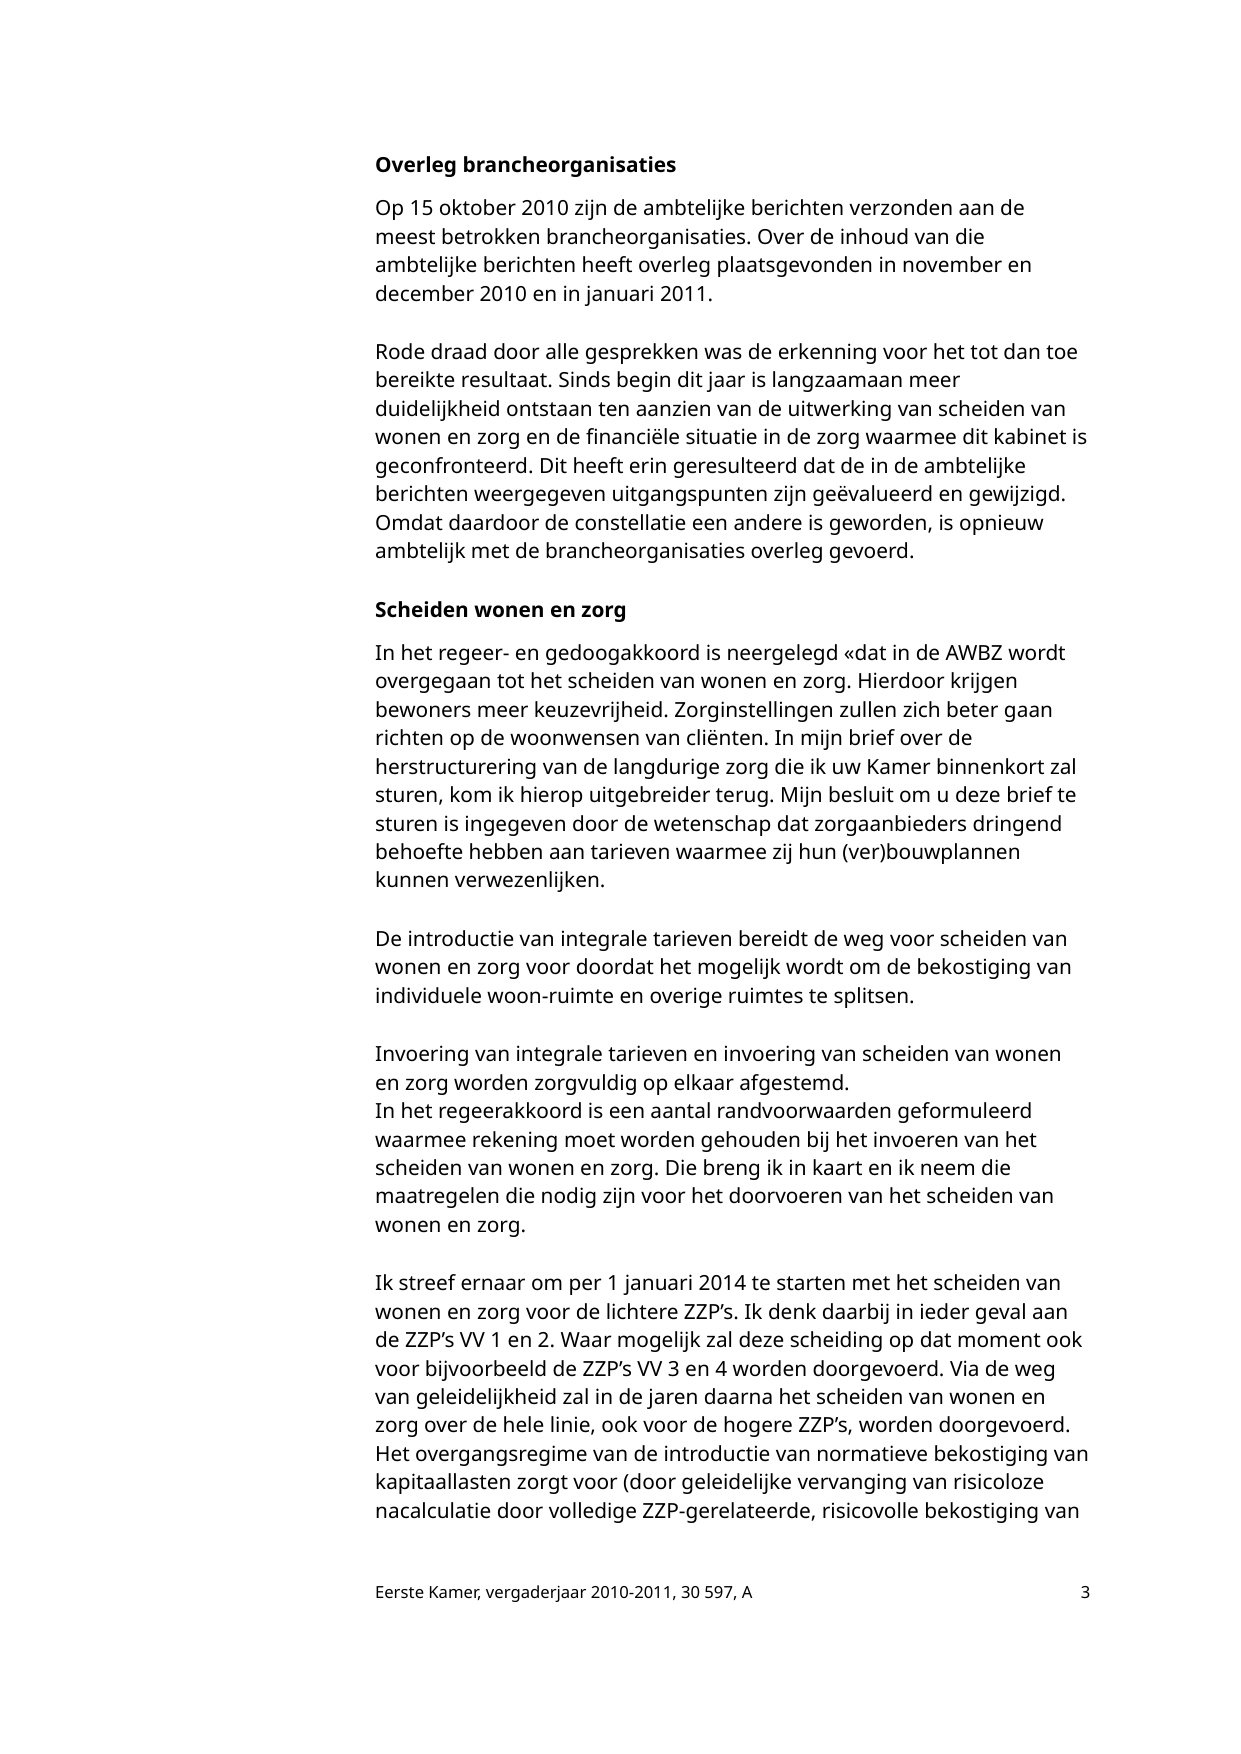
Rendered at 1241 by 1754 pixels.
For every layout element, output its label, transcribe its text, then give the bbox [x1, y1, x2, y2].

text Invoering van integrale tarieven en invoering van scheiden van wonen en zorg worden zorgvuldig op elkaar afgestemd. [375, 1039, 1090, 1096]
text In het regeer- en gedoogakkoord is neergelegd «dat in de AWBZ wordt overgegaan tot het scheiden van wonen en zorg. Hierdoor krijgen bewoners meer keuzevrijheid. Zorginstellingen zullen zich beter gaan richten op de woonwensen van cliënten. In mijn brief over de herstructurering van de langdurige zorg die ik uw Kamer binnenkort zal sturen, kom ik hierop uitgebreider terug. Mijn besluit om u deze brief te sturen is ingegeven door de wetenschap dat zorgaanbieders dringend behoefte hebben aan tarieven waarmee zij hun (ver)bouwplannen kunnen verwezenlijken. [375, 638, 1090, 894]
text Op 15 oktober 2010 zijn de ambtelijke berichten verzonden aan de meest betrokken brancheorganisaties. Over de inhoud van die ambtelijke berichten heeft overleg plaatsgevonden in november en december 2010 en in januari 2011. [375, 193, 1090, 307]
text Rode draad door alle gesprekken was de erkenning voor het tot dan toe bereikte resultaat. Sinds begin dit jaar is langzaamaan meer duidelijkheid ontstaan ten aanzien van de uitwerking van scheiden van wonen en zorg en de financiële situatie in de zorg waarmee dit kabinet is geconfronteerd. Dit heeft erin geresulteerd dat de in de ambtelijke berichten weergegeven uitgangspunten zijn geëvalueerd en gewijzigd. Omdat daardoor de constellatie een andere is geworden, is opnieuw ambtelijk met de brancheorganisaties overleg gevoerd. [375, 337, 1090, 565]
text Scheiden wonen en zorg [375, 595, 1090, 623]
text Ik streef ernaar om per 1 januari 2014 te starten met het scheiden van wonen en zorg voor de lichtere ZZP’s. Ik denk daarbij in ieder geval aan de ZZP’s VV 1 en 2. Waar mogelijk zal deze scheiding op dat moment ook voor bijvoorbeeld de ZZP’s VV 3 en 4 worden doorgevoerd. Via de weg van geleidelijkheid zal in de jaren daarna het scheiden van wonen en zorg over de hele linie, ook voor de hogere ZZP’s, worden doorgevoerd. Het overgangsregime van de introductie van normatieve bekostiging van kapitaallasten zorgt voor (door geleidelijke vervanging van risicoloze nacalculatie door volledige ZZP-gerelateerde, risicovolle bekostiging van [375, 1268, 1090, 1524]
text De introductie van integrale tarieven bereidt de weg voor scheiden van wonen en zorg voor doordat het mogelijk wordt om de bekostiging van individuele woon-ruimte en overige ruimtes te splitsen. [375, 924, 1090, 1009]
text In het regeerakkoord is een aantal randvoorwaarden geformuleerd waarmee rekening moet worden gehouden bij het invoeren van het scheiden van wonen en zorg. Die breng ik in kaart en ik neem die maatregelen die nodig zijn voor het doorvoeren van het scheiden van wonen en zorg. [375, 1096, 1090, 1238]
text Overleg brancheorganisaties [375, 150, 1090, 178]
